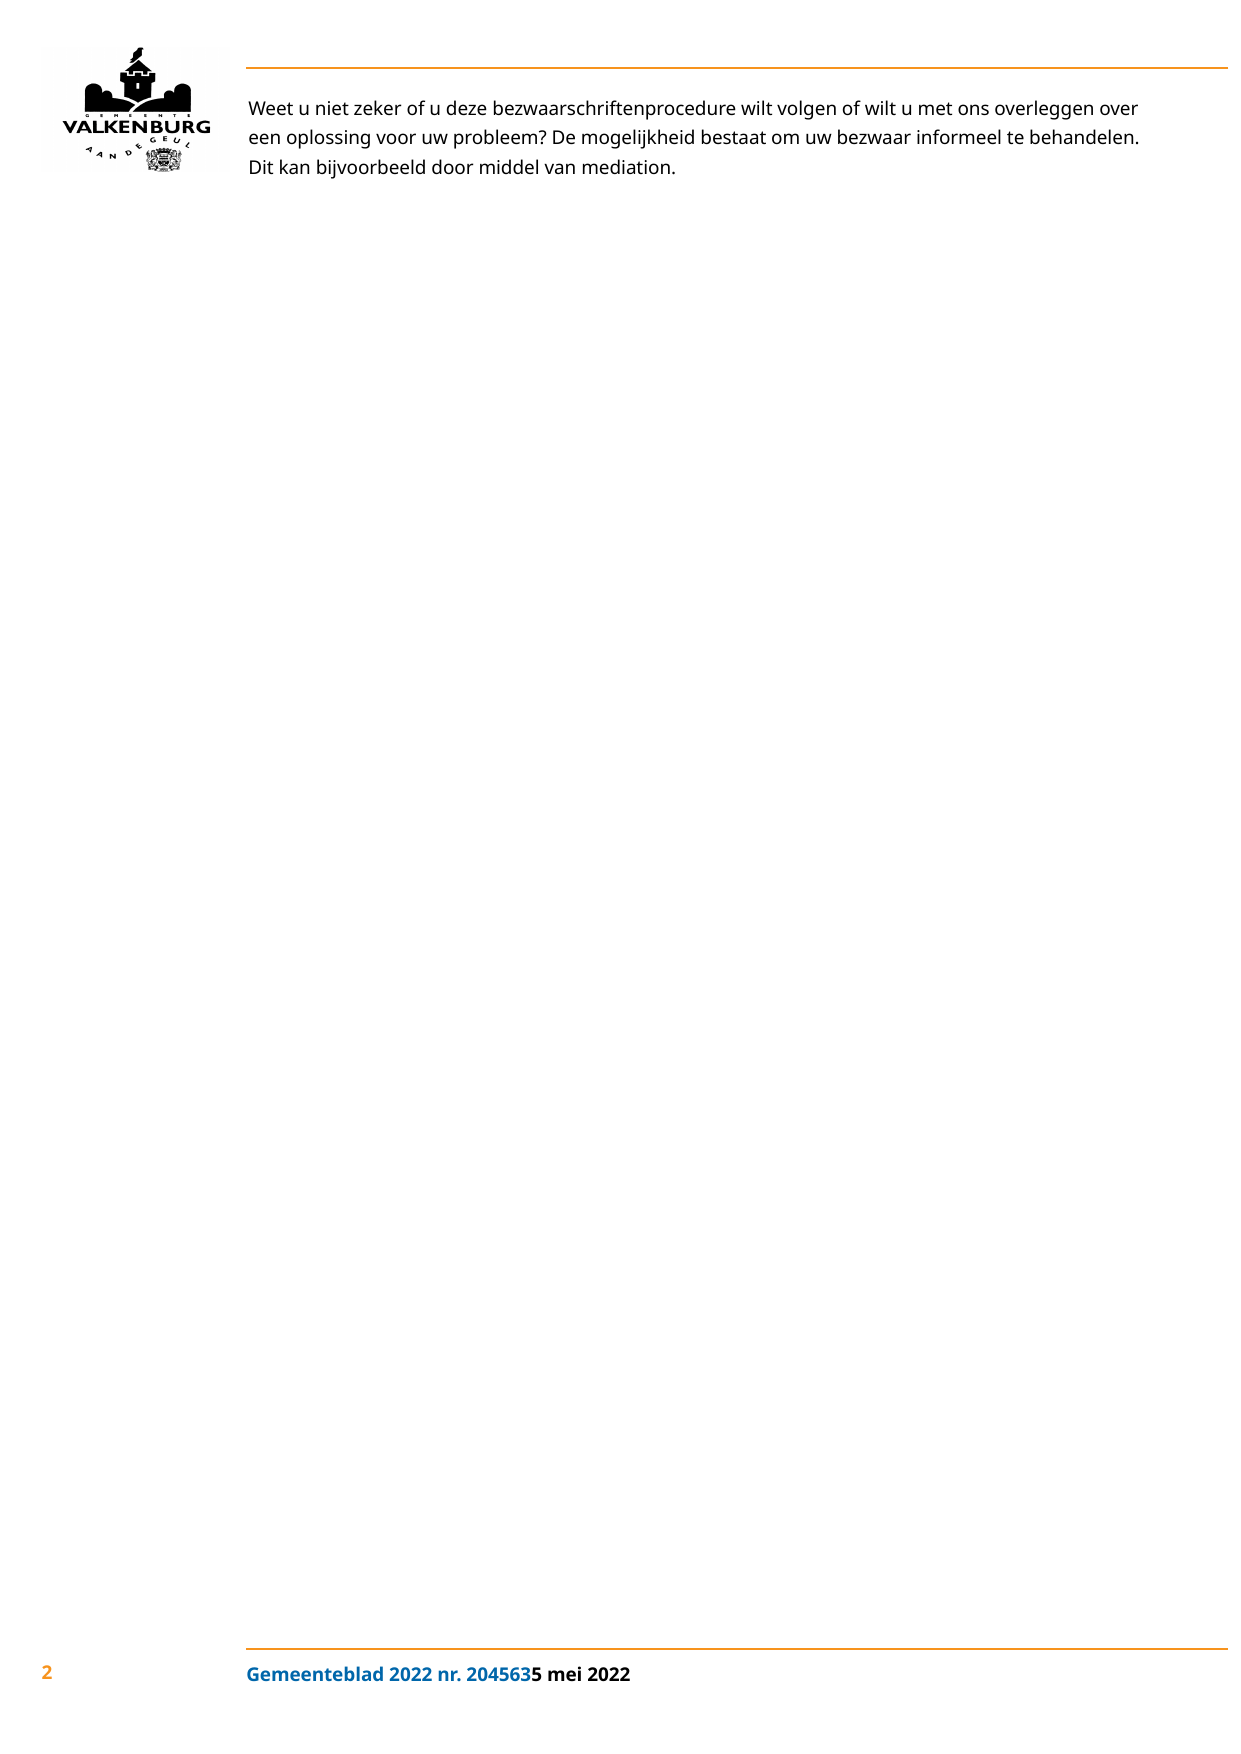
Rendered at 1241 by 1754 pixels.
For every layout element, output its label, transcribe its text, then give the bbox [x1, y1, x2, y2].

picture [41, 47, 231, 172]
text Weet u niet zeker of u deze bezwaarschriftenprocedure wilt volgen of wilt u met ons overleggen over een oplossing voor uw probleem? De mogelijkheid bestaat om uw bezwaar informeel te behandelen. Dit kan bijvoorbeeld door middel van mediation. [248, 95, 1152, 180]
